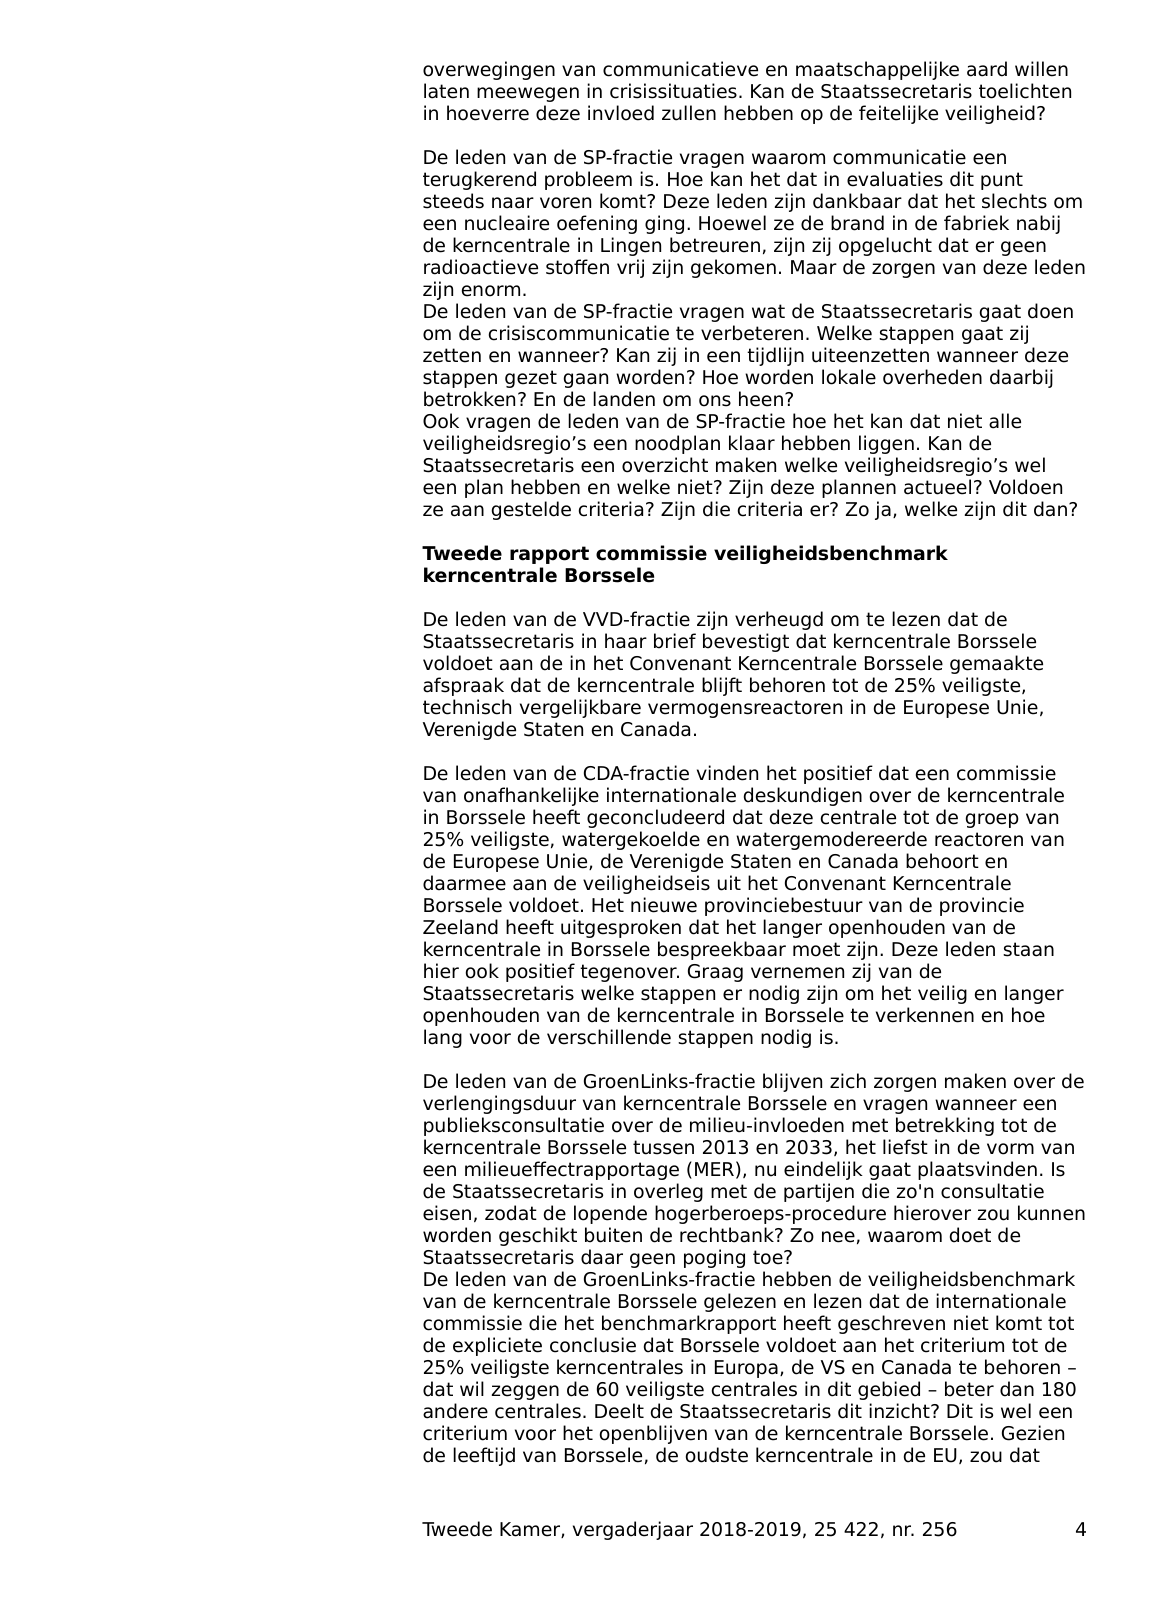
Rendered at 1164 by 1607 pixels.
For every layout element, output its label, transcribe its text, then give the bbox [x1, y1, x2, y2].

text De leden van de VVD-fractie zijn verheugd om te lezen dat de Staatssecretaris in haar brief bevestigt dat kerncentrale Borssele voldoet aan de in het Convenant Kerncentrale Borssele gemaakte afspraak dat de kerncentrale blijft behoren tot de 25% veiligste, technisch vergelijkbare vermogensreactoren in de Europese Unie, Verenigde Staten en Canada. [422, 609, 1087, 741]
text De leden van de CDA-fractie vinden het positief dat een commissie van onafhankelijke internationale deskundigen over de kerncentrale in Borssele heeft geconcludeerd dat deze centrale tot de groep van 25% veiligste, watergekoelde en watergemodereerde reactoren van de Europese Unie, de Verenigde Staten en Canada behoort en daarmee aan de veiligheidseis uit het Convenant Kerncentrale Borssele voldoet. Het nieuwe provinciebestuur van de provincie Zeeland heeft uitgesproken dat het langer openhouden van de kerncentrale in Borssele bespreekbaar moet zijn. Deze leden staan hier ook positief tegenover. Graag vernemen zij van de Staatssecretaris welke stappen er nodig zijn om het veilig en langer openhouden van de kerncentrale in Borssele te verkennen en hoe lang voor de verschillende stappen nodig is. [422, 763, 1087, 1049]
text De leden van de SP-fractie vragen waarom communicatie een terugkerend probleem is. Hoe kan het dat in evaluaties dit punt steeds naar voren komt? Deze leden zijn dankbaar dat het slechts om een nucleaire oefening ging. Hoewel ze de brand in de fabriek nabij de kerncentrale in Lingen betreuren, zijn zij opgelucht dat er geen radioactieve stoffen vrij zijn gekomen. Maar de zorgen van deze leden zijn enorm. [422, 147, 1087, 301]
text De leden van de SP-fractie vragen wat de Staatssecretaris gaat doen om de crisiscommunicatie te verbeteren. Welke stappen gaat zij zetten en wanneer? Kan zij in een tijdlijn uiteenzetten wanneer deze stappen gezet gaan worden? Hoe worden lokale overheden daarbij betrokken? En de landen om ons heen? [422, 301, 1087, 411]
text Ook vragen de leden van de SP-fractie hoe het kan dat niet alle veiligheidsregio’s een noodplan klaar hebben liggen. Kan de Staatssecretaris een overzicht maken welke veiligheidsregio’s wel een plan hebben en welke niet? Zijn deze plannen actueel? Voldoen ze aan gestelde criteria? Zijn die criteria er? Zo ja, welke zijn dit dan? [422, 411, 1087, 521]
text De leden van de GroenLinks-fractie hebben de veiligheidsbenchmark van de kerncentrale Borssele gelezen en lezen dat de internationale commissie die het benchmarkrapport heeft geschreven niet komt tot de expliciete conclusie dat Borssele voldoet aan het criterium tot de 25% veiligste kerncentrales in Europa, de VS en Canada te behoren – dat wil zeggen de 60 veiligste centrales in dit gebied – beter dan 180 andere centrales. Deelt de Staatssecretaris dit inzicht? Dit is wel een criterium voor het openblijven van de kerncentrale Borssele. Gezien de leeftijd van Borssele, de oudste kerncentrale in de EU, zou dat [422, 1269, 1087, 1467]
text De leden van de GroenLinks-fractie blijven zich zorgen maken over de verlengingsduur van kerncentrale Borssele en vragen wanneer een publieksconsultatie over de milieu-invloeden met betrekking tot de kerncentrale Borssele tussen 2013 en 2033, het liefst in de vorm van een milieueffectrapportage (MER), nu eindelijk gaat plaatsvinden. Is de Staatssecretaris in overleg met de partijen die zo'n consultatie eisen, zodat de lopende hogerberoeps-procedure hierover zou kunnen worden geschikt buiten de rechtbank? Zo nee, waarom doet de Staatssecretaris daar geen poging toe? [422, 1071, 1087, 1269]
subtitle Tweede rapport commissie veiligheidsbenchmark kerncentrale Borssele [422, 543, 1087, 587]
text overwegingen van communicatieve en maatschappelijke aard willen laten meewegen in crisissituaties. Kan de Staatssecretaris toelichten in hoeverre deze invloed zullen hebben op de feitelijke veiligheid? [422, 59, 1087, 125]
